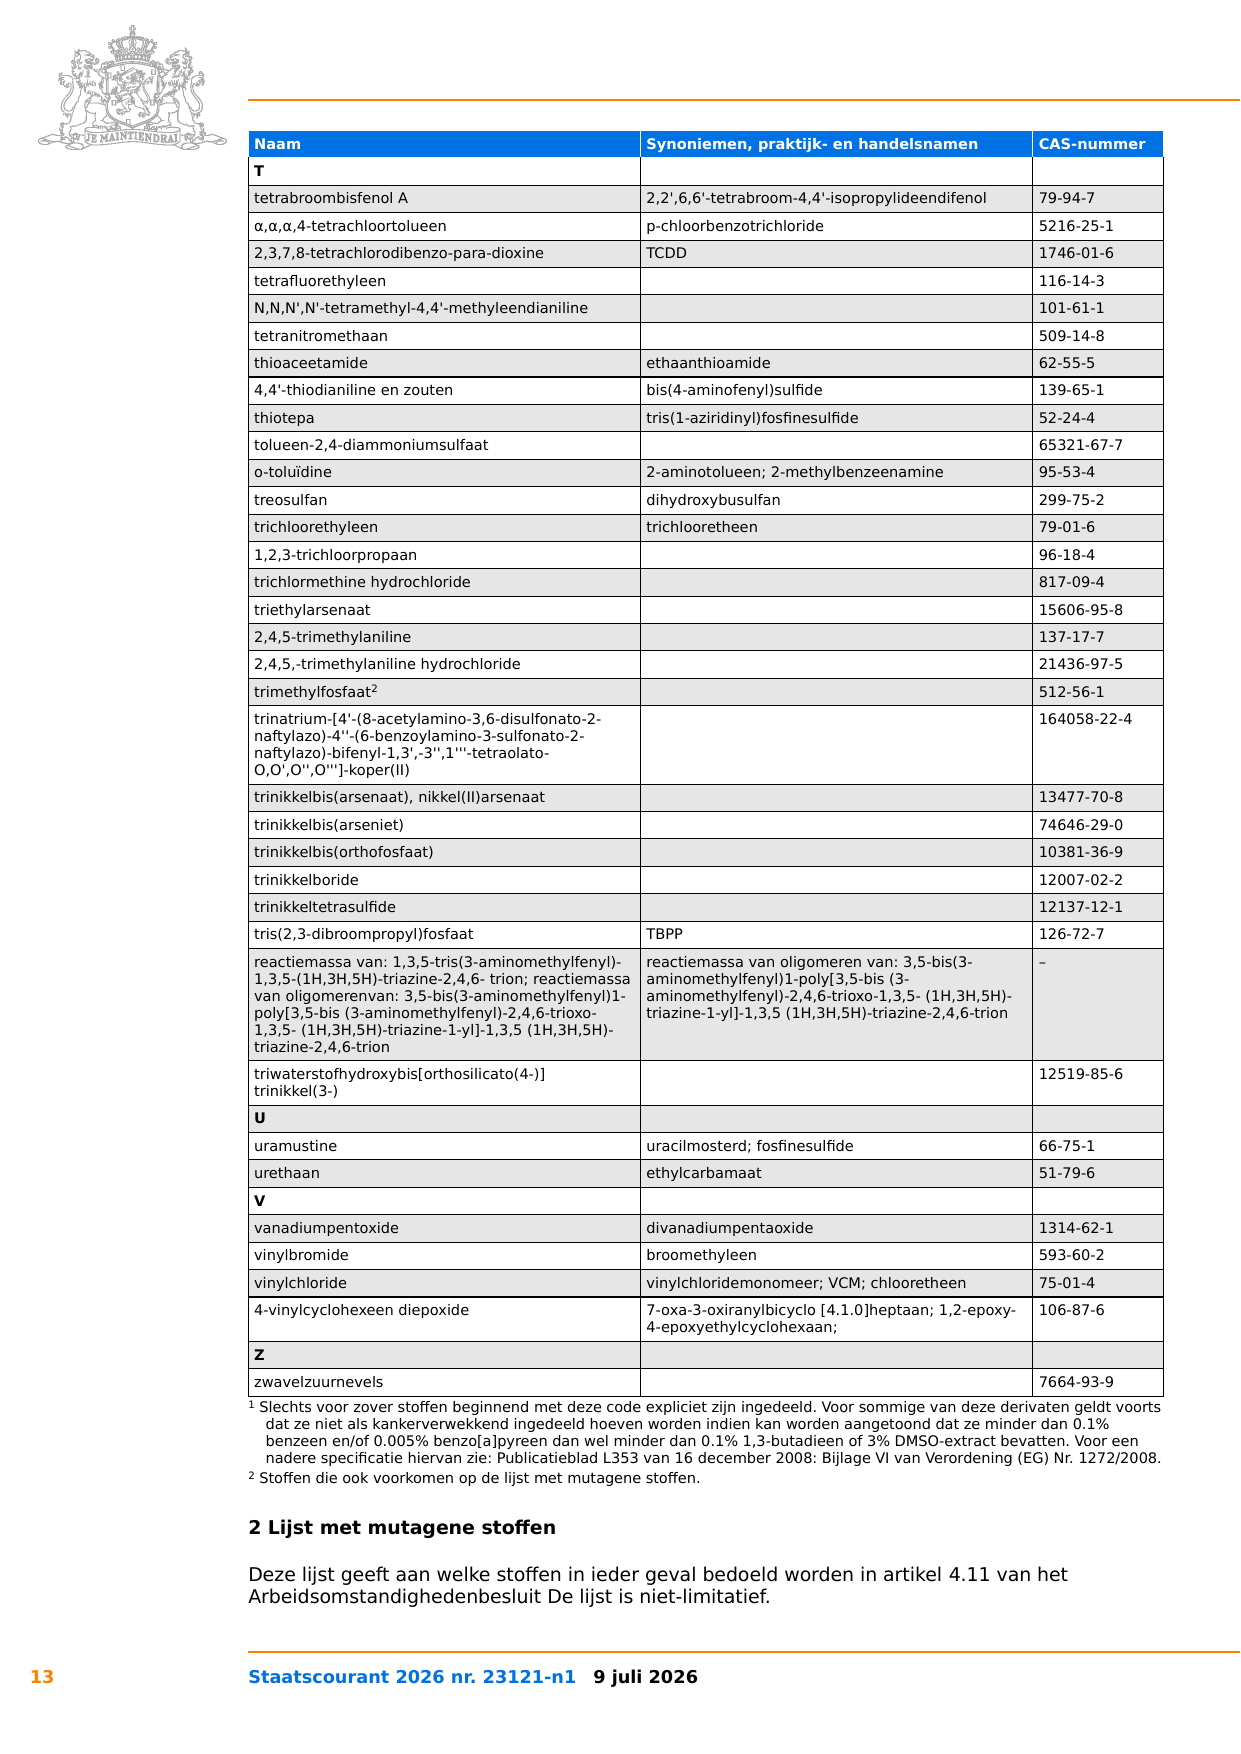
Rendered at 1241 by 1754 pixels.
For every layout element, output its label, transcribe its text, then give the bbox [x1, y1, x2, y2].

table_cell α,α,α,4-tetrachloortolueen [249, 213, 640, 239]
table_cell [641, 679, 1032, 705]
table_cell trimethylfosfaat2 [249, 679, 640, 705]
text Deze lijst geeft aan welke stoffen in ieder geval bedoeld worden in artikel 4.11 van het Arbeidsomstandighedenbesluit De lijst is niet-limitatief. [248, 1564, 1163, 1608]
table_cell ethaanthioamide [641, 350, 1032, 376]
table_cell trinikkelbis(orthofosfaat) [249, 839, 640, 866]
table_cell [641, 839, 1032, 866]
table_cell divanadiumpentaoxide [641, 1215, 1032, 1242]
table_cell TCDD [641, 241, 1032, 267]
table_cell 66-75-1 [1033, 1133, 1163, 1159]
table_cell 13477-70-8 [1033, 785, 1163, 811]
table_cell [1033, 1106, 1163, 1132]
table_cell 15606-95-8 [1033, 597, 1163, 623]
table_cell vinylchloride [249, 1270, 640, 1296]
table_cell 51-79-6 [1033, 1160, 1163, 1187]
table_cell 512-56-1 [1033, 679, 1163, 705]
table_cell 106-87-6 [1033, 1298, 1163, 1341]
table_cell 2-aminotolueen; 2-methylbenzeenamine [641, 460, 1032, 486]
table_cell 2,4,5,-trimethylaniline hydrochloride [249, 651, 640, 678]
table_cell dihydroxybusulfan [641, 487, 1032, 513]
table_cell bis(4-aminofenyl)sulfide [641, 378, 1032, 404]
table_cell 7-oxa-3-oxiranylbicyclo [4.1.0]heptaan; 1,2-epoxy-4-epoxyethylcyclohexaan; [641, 1298, 1032, 1341]
table_cell 12519-85-6 [1033, 1061, 1163, 1104]
table_cell 7664-93-9 [1033, 1369, 1163, 1396]
table_cell 5216-25-1 [1033, 213, 1163, 239]
table_cell [641, 785, 1032, 811]
table_cell p-chloorbenzotrichloride [641, 213, 1032, 239]
table_cell [641, 812, 1032, 838]
table_cell [641, 867, 1032, 893]
table_cell vinylbromide [249, 1243, 640, 1269]
table_cell triethylarsenaat [249, 597, 640, 623]
subtitle 2 Lijst met mutagene stoffen [248, 1517, 1163, 1539]
table_cell [641, 569, 1032, 596]
table_cell [641, 295, 1032, 322]
table_cell [641, 624, 1032, 650]
table_cell 2,2',6,6'-tetrabroom-4,4'-isopropylideendifenol [641, 186, 1032, 212]
table_cell 4,4'-thiodianiline en zouten [249, 378, 640, 404]
table_cell 116-14-3 [1033, 268, 1163, 294]
table_cell 62-55-5 [1033, 350, 1163, 376]
table_cell [641, 651, 1032, 678]
table_cell – [1033, 949, 1163, 1060]
table_cell [1033, 1342, 1163, 1368]
table_cell trichloorethyleen [249, 515, 640, 541]
table_cell [641, 1342, 1032, 1368]
table_cell tetrabroombisfenol A [249, 186, 640, 212]
table_cell broomethyleen [641, 1243, 1032, 1269]
table_cell 96-18-4 [1033, 542, 1163, 568]
table_header Naam [249, 131, 640, 157]
table_cell 52-24-4 [1033, 405, 1163, 431]
table_cell TBPP [641, 922, 1032, 948]
table_cell 21436-97-5 [1033, 651, 1163, 678]
table_cell [641, 1188, 1032, 1214]
table_cell 12007-02-2 [1033, 867, 1163, 893]
table_cell 4-vinylcyclohexeen diepoxide [249, 1298, 640, 1341]
table_cell 12137-12-1 [1033, 894, 1163, 921]
table_cell [641, 1061, 1032, 1104]
table_cell reactiemassa van oligomeren van: 3,5-bis(3-aminomethylfenyl)1-poly[3,5-bis (3-aminomethylfenyl)-2,4,6-trioxo-1,3,5- (1H,3H,5H)-triazine-1-yl]-1,3,5 (1H,3H,5H)-triazine-2,4,6-trion [641, 949, 1032, 1060]
table_cell U [249, 1106, 640, 1132]
table_cell vanadiumpentoxide [249, 1215, 640, 1242]
table_cell 593-60-2 [1033, 1243, 1163, 1269]
table_cell tris(2,3-dibroompropyl)fosfaat [249, 922, 640, 948]
table_cell uracilmosterd; fosfinesulfide [641, 1133, 1032, 1159]
table_cell triwaterstofhydroxybis[orthosilicato(4-)] trinikkel(3-) [249, 1061, 640, 1104]
table_cell tetrafluorethyleen [249, 268, 640, 294]
table_cell V [249, 1188, 640, 1214]
table_cell [1033, 1188, 1163, 1214]
table_cell 10381-36-9 [1033, 839, 1163, 866]
table_cell urethaan [249, 1160, 640, 1187]
table_cell 1746-01-6 [1033, 241, 1163, 267]
table_cell 126-72-7 [1033, 922, 1163, 948]
table_cell thiotepa [249, 405, 640, 431]
table_cell [641, 1369, 1032, 1396]
table_cell trinikkelbis(arseniet) [249, 812, 640, 838]
table_cell 95-53-4 [1033, 460, 1163, 486]
table_cell 137-17-7 [1033, 624, 1163, 650]
table_cell 817-09-4 [1033, 569, 1163, 596]
table_cell [641, 542, 1032, 568]
table_cell 101-61-1 [1033, 295, 1163, 322]
table_cell [1033, 158, 1163, 185]
table_cell [641, 1106, 1032, 1132]
table_cell vinylchloridemonomeer; VCM; chlooretheen [641, 1270, 1032, 1296]
table_cell trichlooretheen [641, 515, 1032, 541]
table_cell T [249, 158, 640, 185]
table_cell tolueen-2,4-diammoniumsulfaat [249, 432, 640, 459]
table_cell 164058-22-4 [1033, 706, 1163, 783]
table_cell 1 Slechts voor zover stoffen beginnend met deze code expliciet zijn ingedeeld. Voor sommige van deze derivaten geldt voorts dat ze niet als kankerverwekkend ingedeeld hoeven worden indien kan worden aangetoond dat ze minder dan 0.1% benzeen en/of 0.005% benzo[a]pyreen dan wel minder dan 0.1% 1,3-butadieen of 3% DMSO-extract bevatten. Voor een nadere specificatie hiervan zie: Publicatieblad L353 van 16 december 2008: Bijlage VI van Verordening (EG) Nr. 1272/2008. 2 Stoffen die ook voorkomen op de lijst met mutagene stoffen. [248, 1397, 1163, 1487]
table_cell 2,4,5-trimethylaniline [249, 624, 640, 650]
table_cell [641, 268, 1032, 294]
table_cell thioaceetamide [249, 350, 640, 376]
table_cell zwavelzuurnevels [249, 1369, 640, 1396]
table_header Synoniemen, praktijk- en handelsnamen [641, 131, 1032, 157]
table_cell 75-01-4 [1033, 1270, 1163, 1296]
table_cell [641, 894, 1032, 921]
table_cell [641, 706, 1032, 783]
table_cell treosulfan [249, 487, 640, 513]
table_cell 509-14-8 [1033, 323, 1163, 349]
table_cell trinikkelboride [249, 867, 640, 893]
table_cell 74646-29-0 [1033, 812, 1163, 838]
table_cell Z [249, 1342, 640, 1368]
table_cell o-toluïdine [249, 460, 640, 486]
table_cell 79-94-7 [1033, 186, 1163, 212]
table_cell trinatrium-[4'-(8-acetylamino-3,6-disulfonato-2-naftylazo)-4''-(6-benzoylamino-3-sulfonato-2-naftylazo)-bifenyl-1,3',-3'',1'''-tetraolato-O,O',O'',O''']-koper(II) [249, 706, 640, 783]
table_cell [641, 158, 1032, 185]
table_cell trichlormethine hydrochloride [249, 569, 640, 596]
table_cell 1,2,3-trichloorpropaan [249, 542, 640, 568]
table_cell tetranitromethaan [249, 323, 640, 349]
table_cell trinikkelbis(arsenaat), nikkel(II)arsenaat [249, 785, 640, 811]
table_cell [641, 597, 1032, 623]
table_cell reactiemassa van: 1,3,5-tris(3-aminomethylfenyl)-1,3,5-(1H,3H,5H)-triazine-2,4,6- trion; reactiemassa van oligomerenvan: 3,5-bis(3-aminomethylfenyl)1-poly[3,5-bis (3-aminomethylfenyl)-2,4,6-trioxo-1,3,5- (1H,3H,5H)-triazine-1-yl]-1,3,5 (1H,3H,5H)-triazine-2,4,6-trion [249, 949, 640, 1060]
table_cell uramustine [249, 1133, 640, 1159]
table_cell 2,3,7,8-tetrachlorodibenzo-para-dioxine [249, 241, 640, 267]
table_cell 65321-67-7 [1033, 432, 1163, 459]
table_cell [641, 432, 1032, 459]
picture [38, 25, 227, 150]
table_cell 299-75-2 [1033, 487, 1163, 513]
table_cell [641, 323, 1032, 349]
table_cell trinikkeltetrasulfide [249, 894, 640, 921]
table_cell 1314-62-1 [1033, 1215, 1163, 1242]
table_header CAS-nummer [1033, 131, 1163, 157]
table_cell tris(1-aziridinyl)fosfinesulfide [641, 405, 1032, 431]
table_cell 139-65-1 [1033, 378, 1163, 404]
table_cell N,N,N',N'-tetramethyl-4,4'-methyleendianiline [249, 295, 640, 322]
table_cell 79-01-6 [1033, 515, 1163, 541]
table_cell ethylcarbamaat [641, 1160, 1032, 1187]
